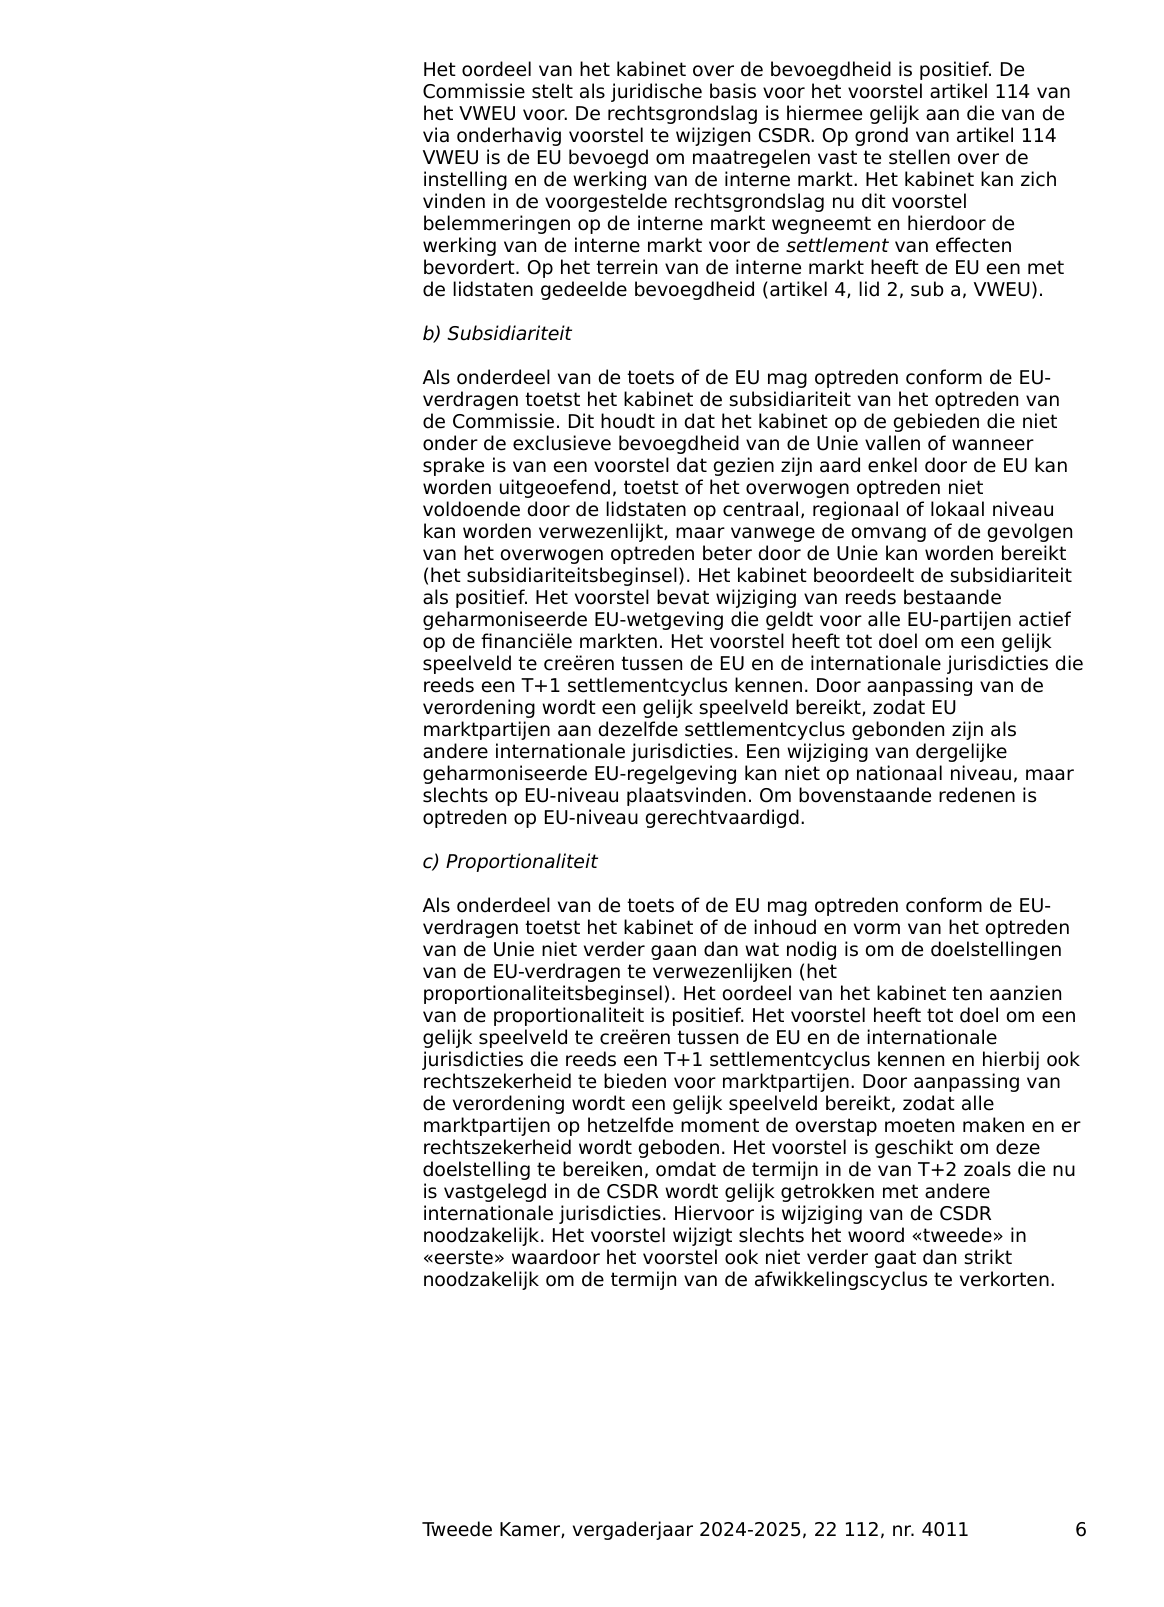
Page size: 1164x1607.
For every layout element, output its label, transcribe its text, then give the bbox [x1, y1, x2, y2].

subtitle c) Proportionaliteit [422, 851, 1087, 873]
text Als onderdeel van de toets of de EU mag optreden conform de EU-verdragen toetst het kabinet de subsidiariteit van het optreden van de Commissie. Dit houdt in dat het kabinet op de gebieden die niet onder de exclusieve bevoegdheid van de Unie vallen of wanneer sprake is van een voorstel dat gezien zijn aard enkel door de EU kan worden uitgeoefend, toetst of het overwogen optreden niet voldoende door de lidstaten op centraal, regionaal of lokaal niveau kan worden verwezenlijkt, maar vanwege de omvang of de gevolgen van het overwogen optreden beter door de Unie kan worden bereikt (het subsidiariteitsbeginsel). Het kabinet beoordeelt de subsidiariteit als positief. Het voorstel bevat wijziging van reeds bestaande geharmoniseerde EU-wetgeving die geldt voor alle EU-partijen actief op de financiële markten. Het voorstel heeft tot doel om een gelijk speelveld te creëren tussen de EU en de internationale jurisdicties die reeds een T+1 settlementcyclus kennen. Door aanpassing van de verordening wordt een gelijk speelveld bereikt, zodat EU marktpartijen aan dezelfde settlementcyclus gebonden zijn als andere internationale jurisdicties. Een wijziging van dergelijke geharmoniseerde EU-regelgeving kan niet op nationaal niveau, maar slechts op EU-niveau plaatsvinden. Om bovenstaande redenen is optreden op EU-niveau gerechtvaardigd. [422, 367, 1087, 829]
text Het oordeel van het kabinet over de bevoegdheid is positief. De Commissie stelt als juridische basis voor het voorstel artikel 114 van het VWEU voor. De rechtsgrondslag is hiermee gelijk aan die van de via onderhavig voorstel te wijzigen CSDR. Op grond van artikel 114 VWEU is de EU bevoegd om maatregelen vast te stellen over de instelling en de werking van de interne markt. Het kabinet kan zich vinden in de voorgestelde rechtsgrondslag nu dit voorstel belemmeringen op de interne markt wegneemt en hierdoor de werking van de interne markt voor de settlement van effecten bevordert. Op het terrein van de interne markt heeft de EU een met de lidstaten gedeelde bevoegdheid (artikel 4, lid 2, sub a, VWEU). [422, 59, 1087, 301]
text Als onderdeel van de toets of de EU mag optreden conform de EU-verdragen toetst het kabinet of de inhoud en vorm van het optreden van de Unie niet verder gaan dan wat nodig is om de doelstellingen van de EU-verdragen te verwezenlijken (het proportionaliteitsbeginsel). Het oordeel van het kabinet ten aanzien van de proportionaliteit is positief. Het voorstel heeft tot doel om een gelijk speelveld te creëren tussen de EU en de internationale jurisdicties die reeds een T+1 settlementcyclus kennen en hierbij ook rechtszekerheid te bieden voor marktpartijen. Door aanpassing van de verordening wordt een gelijk speelveld bereikt, zodat alle marktpartijen op hetzelfde moment de overstap moeten maken en er rechtszekerheid wordt geboden. Het voorstel is geschikt om deze doelstelling te bereiken, omdat de termijn in de van T+2 zoals die nu is vastgelegd in de CSDR wordt gelijk getrokken met andere internationale jurisdicties. Hiervoor is wijziging van de CSDR noodzakelijk. Het voorstel wijzigt slechts het woord «tweede» in «eerste» waardoor het voorstel ook niet verder gaat dan strikt noodzakelijk om de termijn van de afwikkelingscyclus te verkorten. [422, 895, 1087, 1291]
subtitle b) Subsidiariteit [422, 323, 1087, 345]
